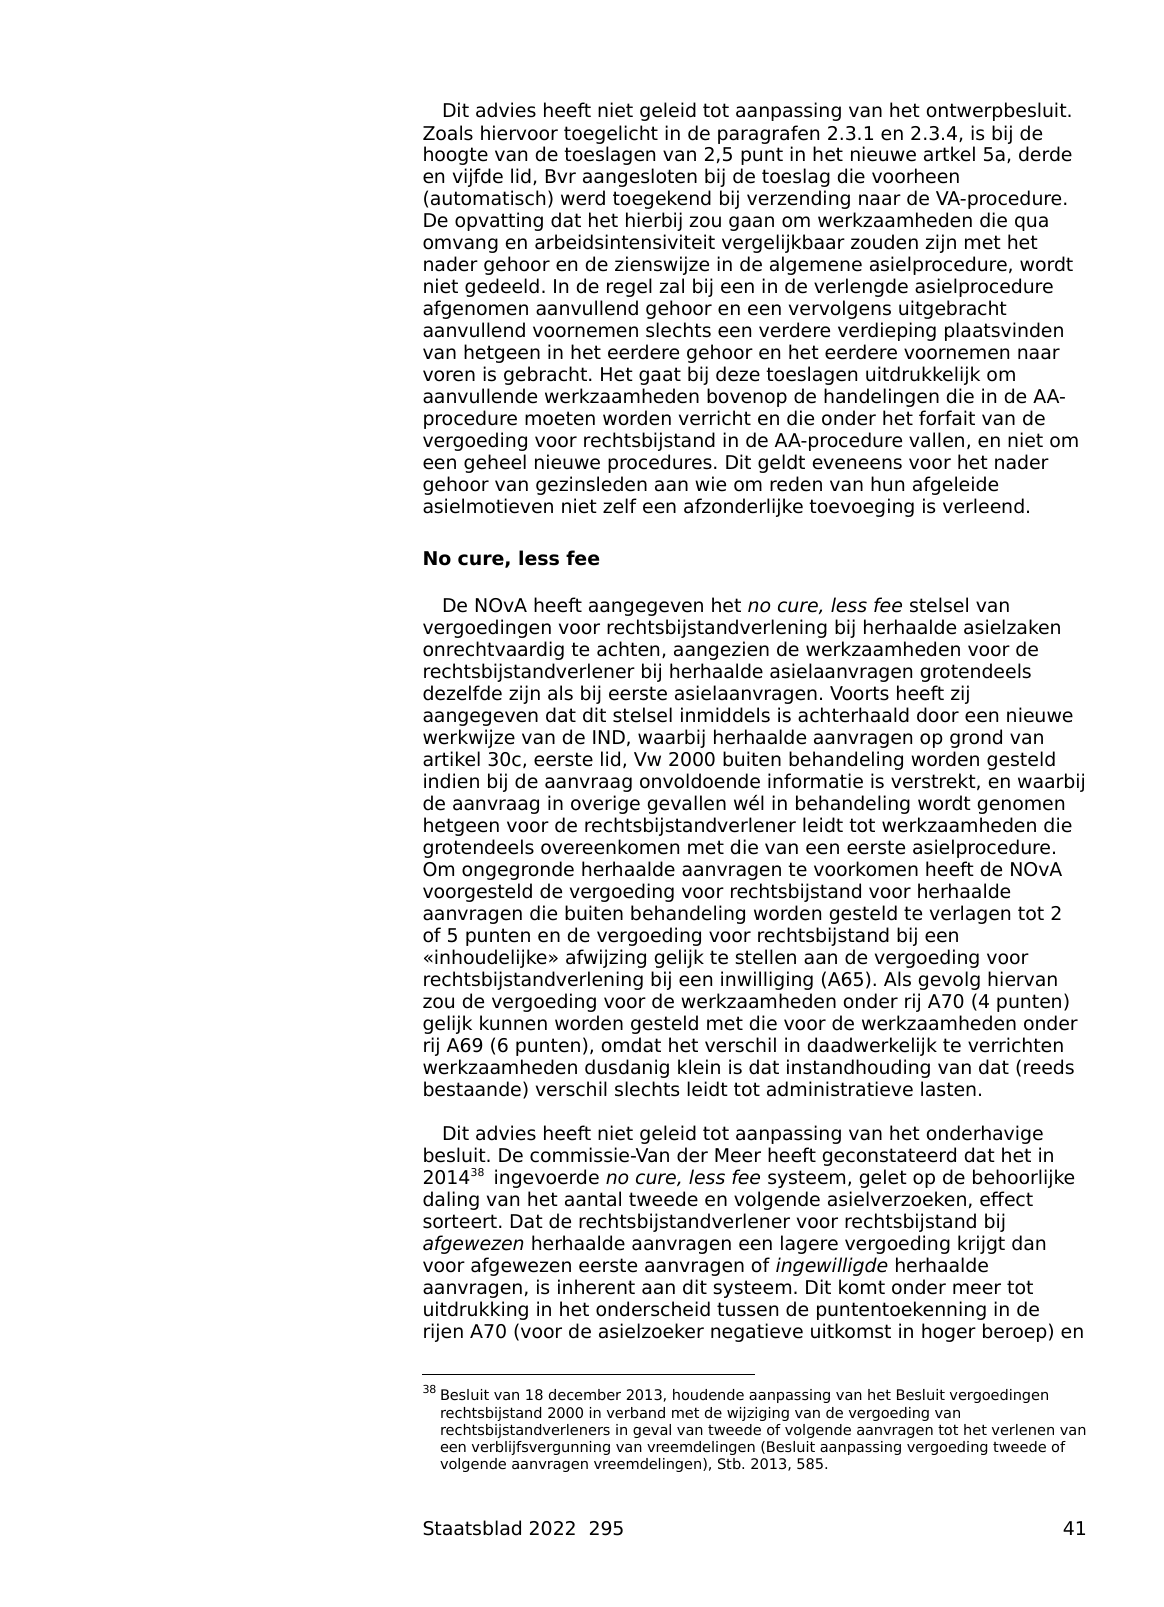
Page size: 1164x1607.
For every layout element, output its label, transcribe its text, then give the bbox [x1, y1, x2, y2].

text Dit advies heeft niet geleid tot aanpassing van het ontwerpbesluit. Zoals hiervoor toegelicht in de paragrafen 2.3.1 en 2.3.4, is bij de hoogte van de toeslagen van 2,5 punt in het nieuwe artkel 5a, derde en vijfde lid, Bvr aangesloten bij de toeslag die voorheen (automatisch) werd toegekend bij verzending naar de VA-procedure. De opvatting dat het hierbij zou gaan om werkzaamheden die qua omvang en arbeidsintensiviteit vergelijkbaar zouden zijn met het nader gehoor en de zienswijze in de algemene asielprocedure, wordt niet gedeeld. In de regel zal bij een in de verlengde asielprocedure afgenomen aanvullend gehoor en een vervolgens uitgebracht aanvullend voornemen slechts een verdere verdieping plaatsvinden van hetgeen in het eerdere gehoor en het eerdere voornemen naar voren is gebracht. Het gaat bij deze toeslagen uitdrukkelijk om aanvullende werkzaamheden bovenop de handelingen die in de AA-procedure moeten worden verricht en die onder het forfait van de vergoeding voor rechtsbijstand in de AA-procedure vallen, en niet om een geheel nieuwe procedures. Dit geldt eveneens voor het nader gehoor van gezinsleden aan wie om reden van hun afgeleide asielmotieven niet zelf een afzonderlijke toevoeging is verleend. [422, 100, 1087, 518]
subtitle No cure, less fee [422, 548, 1087, 570]
text De NOvA heeft aangegeven het no cure, less fee stelsel van vergoedingen voor rechtsbijstandverlening bij herhaalde asielzaken onrechtvaardig te achten, aangezien de werkzaamheden voor de rechtsbijstandverlener bij herhaalde asielaanvragen grotendeels dezelfde zijn als bij eerste asielaanvragen. Voorts heeft zij aangegeven dat dit stelsel inmiddels is achterhaald door een nieuwe werkwijze van de IND, waarbij herhaalde aanvragen op grond van artikel 30c, eerste lid, Vw 2000 buiten behandeling worden gesteld indien bij de aanvraag onvoldoende informatie is verstrekt, en waarbij de aanvraag in overige gevallen wél in behandeling wordt genomen hetgeen voor de rechtsbijstandverlener leidt tot werkzaamheden die grotendeels overeenkomen met die van een eerste asielprocedure. Om ongegronde herhaalde aanvragen te voorkomen heeft de NOvA voorgesteld de vergoeding voor rechtsbijstand voor herhaalde aanvragen die buiten behandeling worden gesteld te verlagen tot 2 of 5 punten en de vergoeding voor rechtsbijstand bij een «inhoudelijke» afwijzing gelijk te stellen aan de vergoeding voor rechtsbijstandverlening bij een inwilliging (A65). Als gevolg hiervan zou de vergoeding voor de werkzaamheden onder rij A70 (4 punten) gelijk kunnen worden gesteld met die voor de werkzaamheden onder rij A69 (6 punten), omdat het verschil in daadwerkelijk te verrichten werkzaamheden dusdanig klein is dat instandhouding van dat (reeds bestaande) verschil slechts leidt tot administratieve lasten. [422, 595, 1087, 1101]
text Besluit van 18 december 2013, houdende aanpassing van het Besluit vergoedingen rechtsbijstand 2000 in verband met de wijziging van de vergoeding van rechtsbijstandverleners in geval van tweede of volgende aanvragen tot het verlenen van een verblijfsvergunning van vreemdelingen (Besluit aanpassing vergoeding tweede of volgende aanvragen vreemdelingen), Stb. 2013, 585. [422, 1383, 1087, 1473]
text Dit advies heeft niet geleid tot aanpassing van het onderhavige besluit. De commissie-Van der Meer heeft geconstateerd dat het in 2014 ingevoerde no cure, less fee systeem, gelet op de behoorlijke daling van het aantal tweede en volgende asielverzoeken, effect sorteert. Dat de rechtsbijstandverlener voor rechtsbijstand bij afgewezen herhaalde aanvragen een lagere vergoeding krijgt dan voor afgewezen eerste aanvragen of ingewilligde herhaalde aanvragen, is inherent aan dit systeem. Dit komt onder meer tot uitdrukking in het onderscheid tussen de puntentoekenning in de rijen A70 (voor de asielzoeker negatieve uitkomst in hoger beroep) en [422, 1123, 1087, 1342]
